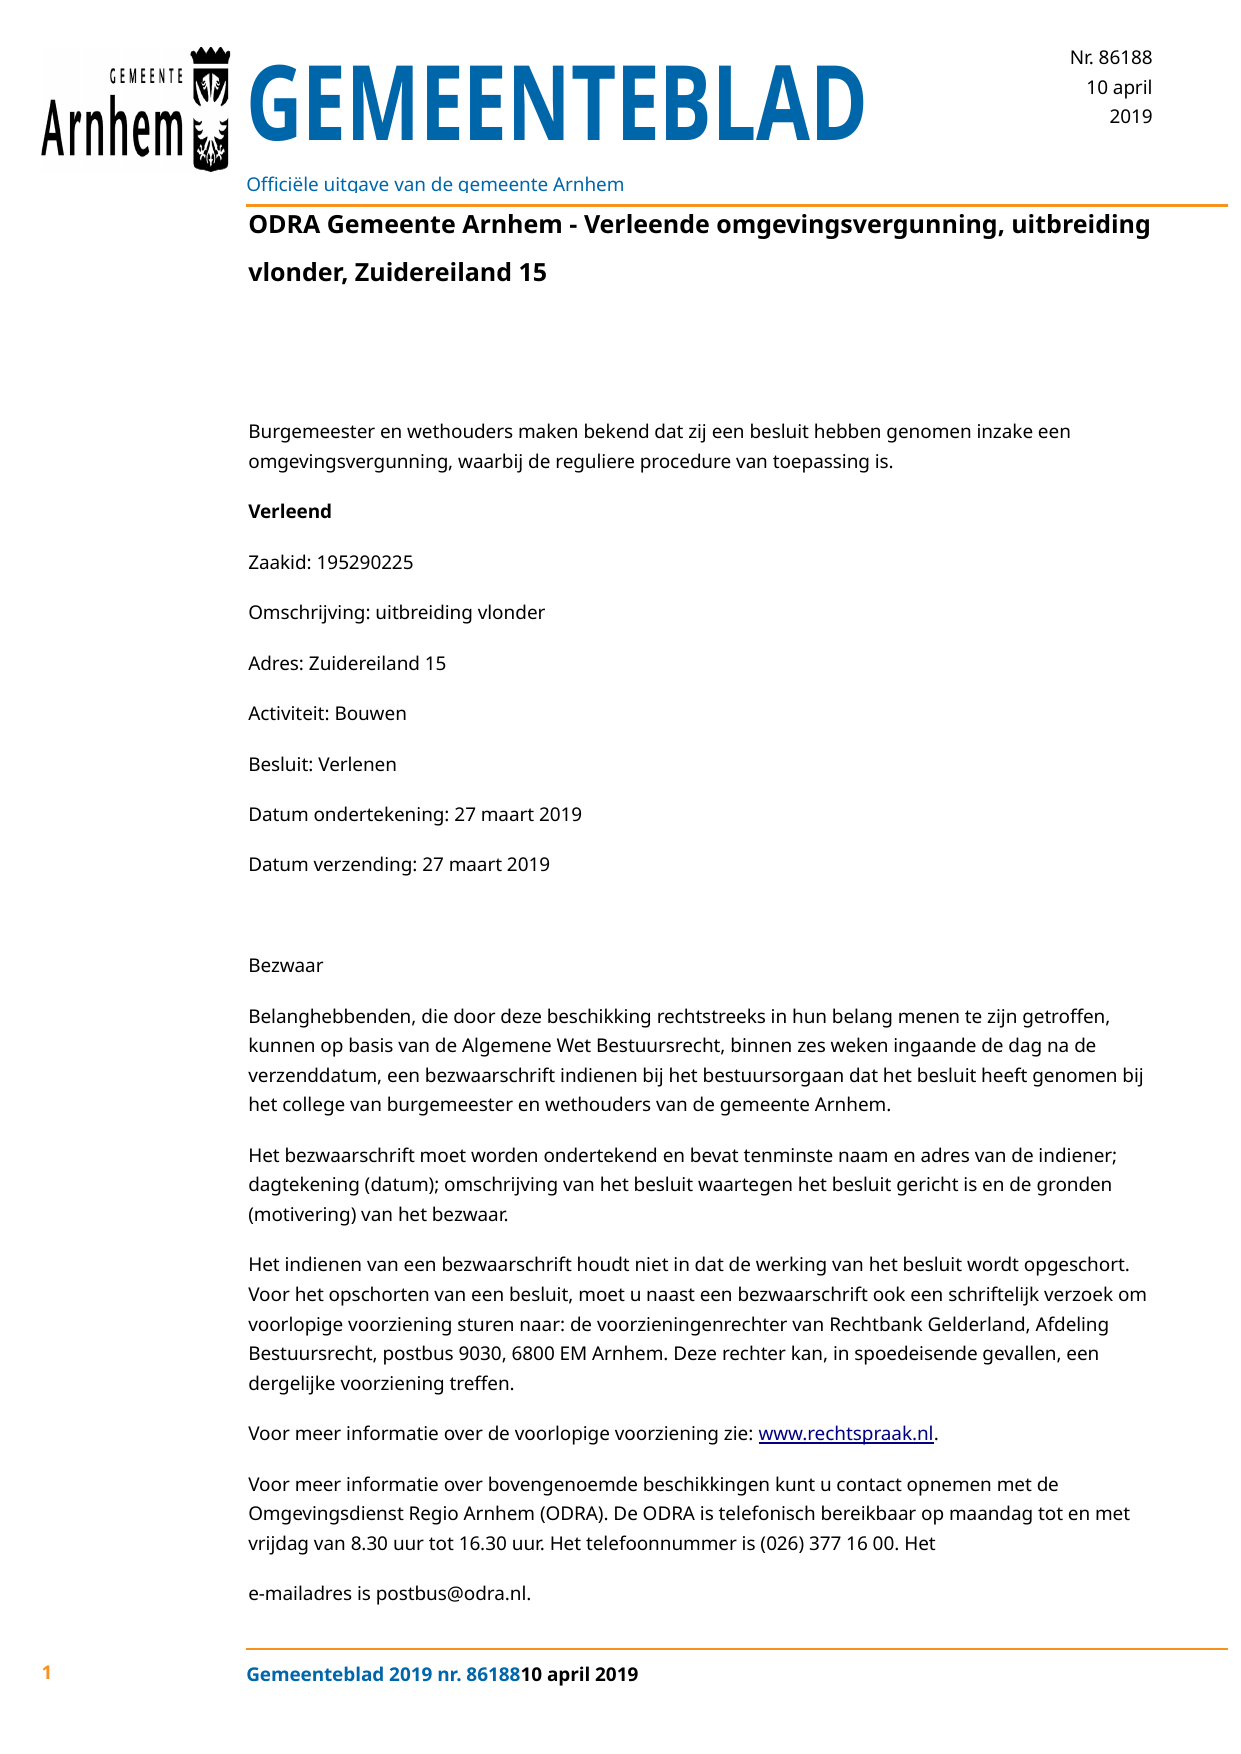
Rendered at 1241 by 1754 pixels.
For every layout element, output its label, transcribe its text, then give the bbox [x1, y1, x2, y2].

text Het bezwaarschrift moet worden ondertekend en bevat tenminste naam en adres van de indiener; dagtekening (datum); omschrijving van het besluit waartegen het besluit gericht is en de gronden (motivering) van het bezwaar. [248, 1142, 1152, 1227]
text Zaakid: 195290225 [248, 549, 1152, 575]
text ODRA Gemeente Arnhem - Verleende omgevingsvergunning, uitbreiding vlonder, Zuidereiland 15 [248, 207, 1152, 288]
text Datum verzending: 27 maart 2019 [248, 852, 1152, 877]
text Besluit: Verlenen [248, 751, 1152, 777]
text Voor meer informatie over bovengenoemde beschikkingen kunt u contact opnemen met de Omgevingsdienst Regio Arnhem (ODRA). De ODRA is telefonisch bereikbaar op maandag tot en met vrijdag van 8.30 uur tot 16.30 uur. Het telefoonnummer is (026) 377 16 00. Het [248, 1471, 1152, 1556]
text Activiteit: Bouwen [248, 700, 1152, 726]
text Omschrijving: uitbreiding vlonder [248, 599, 1152, 625]
text e-mailadres is postbus@odra.nl. [248, 1580, 1152, 1606]
picture [41, 47, 231, 172]
text Voor meer informatie over de voorlopige voorziening zie: www.rechtspraak.nl. [248, 1420, 1152, 1446]
text Burgemeester en wethouders maken bekend dat zij een besluit hebben genomen inzake een omgevingsvergunning, waarbij de reguliere procedure van toepassing is. [248, 419, 1152, 474]
text Datum ondertekening: 27 maart 2019 [248, 801, 1152, 827]
text Bezwaar [248, 952, 1152, 978]
text Adres: Zuidereiland 15 [248, 650, 1152, 676]
text Belanghebbenden, die door deze beschikking rechtstreeks in hun belang menen te zijn getroffen, kunnen op basis van de Algemene Wet Bestuursrecht, binnen zes weken ingaande de dag na de verzenddatum, een bezwaarschrift indienen bij het bestuursorgaan dat het besluit heeft genomen bij het college van burgemeester en wethouders van de gemeente Arnhem. [248, 1003, 1152, 1117]
text Verleend [248, 499, 1152, 524]
text Het indienen van een bezwaarschrift houdt niet in dat de werking van het besluit wordt opgeschort. Voor het opschorten van een besluit, moet u naast een bezwaarschrift ook een schriftelijk verzoek om voorlopige voorziening sturen naar: de voorzieningenrechter van Rechtbank Gelderland, Afdeling Bestuursrecht, postbus 9030, 6800 EM Arnhem. Deze rechter kan, in spoedeisende gevallen, een dergelijke voorziening treffen. [248, 1252, 1152, 1396]
